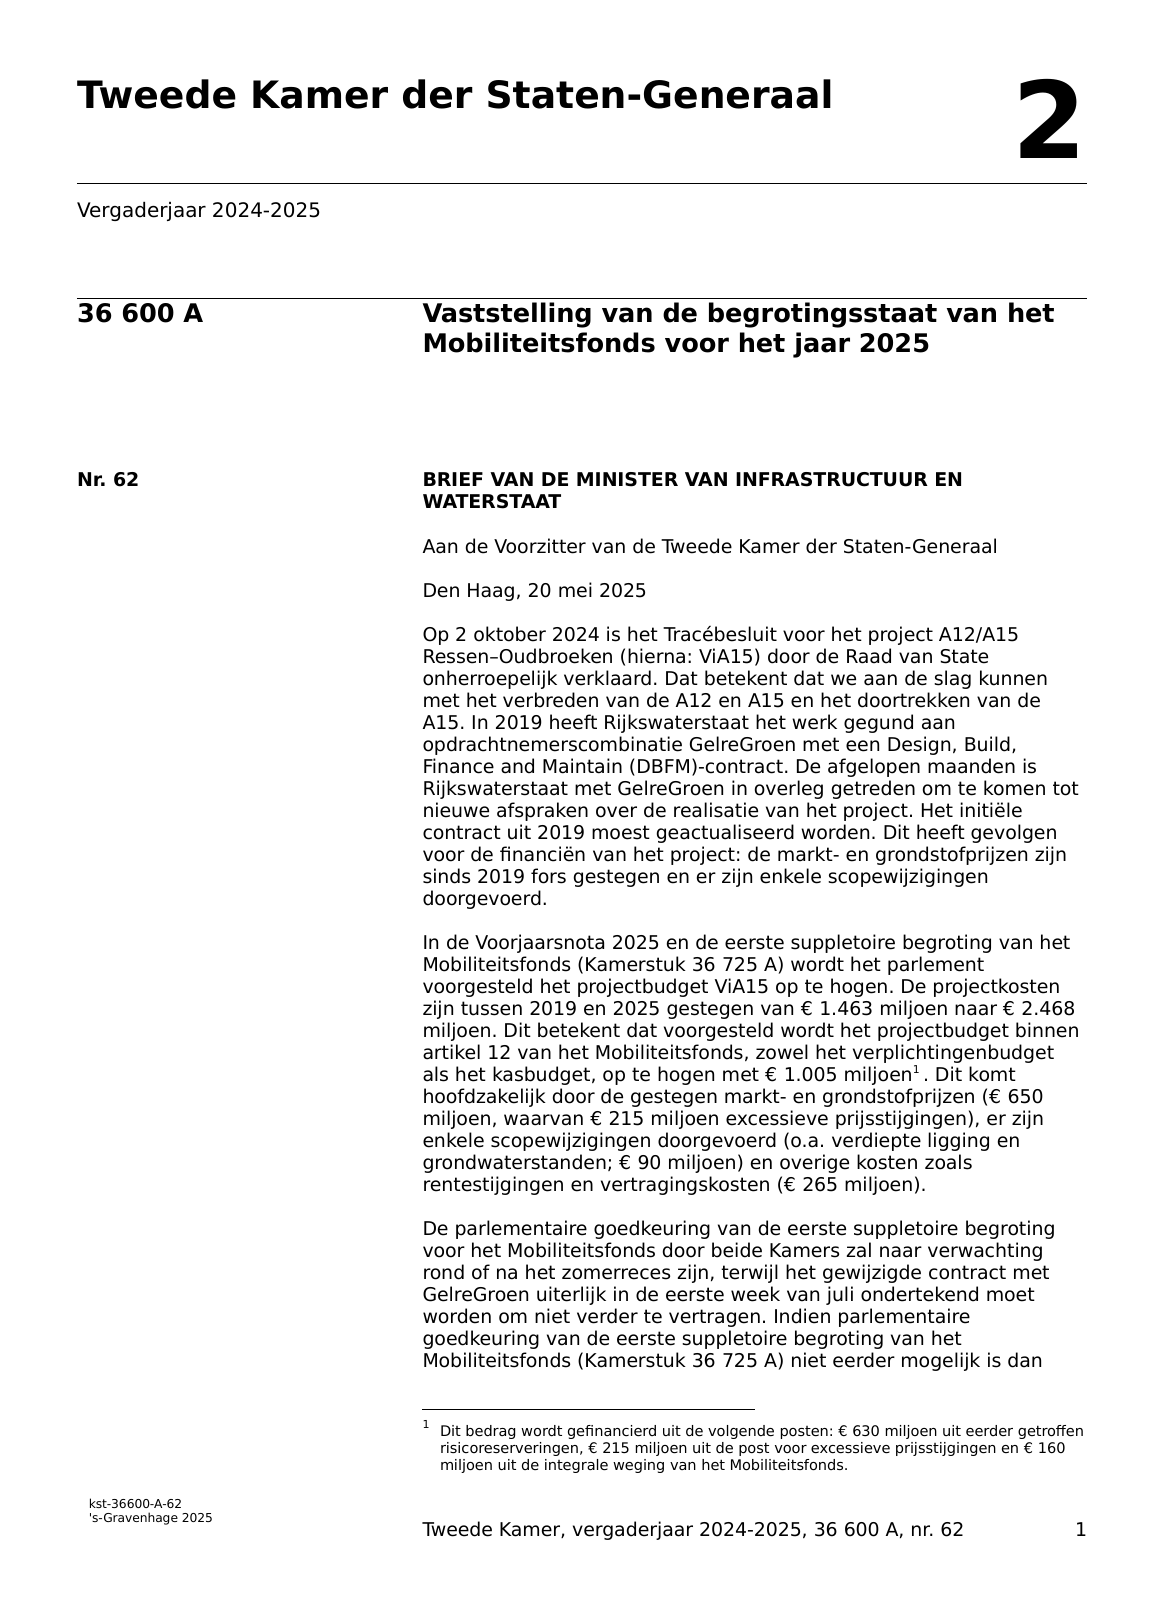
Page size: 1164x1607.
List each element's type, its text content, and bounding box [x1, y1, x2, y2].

text In de Voorjaarsnota 2025 en de eerste suppletoire begroting van het Mobiliteitsfonds (Kamerstuk 36 725 A) wordt het parlement voorgesteld het projectbudget ViA15 op te hogen. De projectkosten zijn tussen 2019 en 2025 gestegen van € 1.463 miljoen naar € 2.468 miljoen. Dit betekent dat voorgesteld wordt het projectbudget binnen artikel 12 van het Mobiliteitsfonds, zowel het verplichtingenbudget als het kasbudget, op te hogen met € 1.005 miljoen. Dit komt hoofdzakelijk door de gestegen markt- en grondstofprijzen (€ 650 miljoen, waarvan € 215 miljoen excessieve prijsstijgingen), er zijn enkele scopewijzigingen doorgevoerd (o.a. verdiepte ligging en grondwaterstanden; € 90 miljoen) en overige kosten zoals rentestijgingen en vertragingskosten (€ 265 miljoen). [422, 932, 1087, 1196]
text kst-36600-A-62 [88, 1497, 323, 1511]
text Aan de Voorzitter van de Tweede Kamer der Staten-Generaal [422, 536, 1087, 557]
text Op 2 oktober 2024 is het Tracébesluit voor het project A12/A15 Ressen–Oudbroeken (hierna: ViA15) door de Raad van State onherroepelijk verklaard. Dat betekent dat we aan de slag kunnen met het verbreden van de A12 en A15 en het doortrekken van de A15. In 2019 heeft Rijkswaterstaat het werk gegund aan opdrachtnemerscombinatie GelreGroen met een Design, Build, Finance and Maintain (DBFM)-contract. De afgelopen maanden is Rijkswaterstaat met GelreGroen in overleg getreden om te komen tot nieuwe afspraken over de realisatie van het project. Het initiële contract uit 2019 moest geactualiseerd worden. Dit heeft gevolgen voor de financiën van het project: de markt- en grondstofprijzen zijn sinds 2019 fors gestegen en er zijn enkele scopewijzigingen doorgevoerd. [422, 624, 1087, 909]
text De parlementaire goedkeuring van de eerste suppletoire begroting voor het Mobiliteitsfonds door beide Kamers zal naar verwachting rond of na het zomerreces zijn, terwijl het gewijzigde contract met GelreGroen uiterlijk in de eerste week van juli ondertekend moet worden om niet verder te vertragen. Indien parlementaire goedkeuring van de eerste suppletoire begroting van het Mobiliteitsfonds (Kamerstuk 36 725 A) niet eerder mogelijk is dan [422, 1218, 1087, 1372]
table_header 2 [886, 59, 1087, 183]
table_header Tweede Kamer der Staten-Generaal [77, 59, 886, 183]
text 's-Gravenhage 2025 [88, 1511, 323, 1525]
text Den Haag, 20 mei 2025 [422, 580, 1087, 602]
subtitle 36 600 A Vaststelling van de begrotingsstaat van het Mobiliteitsfonds voor het jaar 2025 [77, 299, 1087, 358]
table_cell Vergaderjaar 2024-2025 [77, 184, 1087, 298]
subtitle Nr. 62 BRIEF VAN DE MINISTER VAN INFRASTRUCTUUR EN WATERSTAAT [77, 469, 1087, 513]
text Dit bedrag wordt gefinancierd uit de volgende posten: € 630 miljoen uit eerder getroffen risicoreserveringen, € 215 miljoen uit de post voor excessieve prijsstijgingen en € 160 miljoen uit de integrale weging van het Mobiliteitsfonds. [422, 1418, 1087, 1474]
